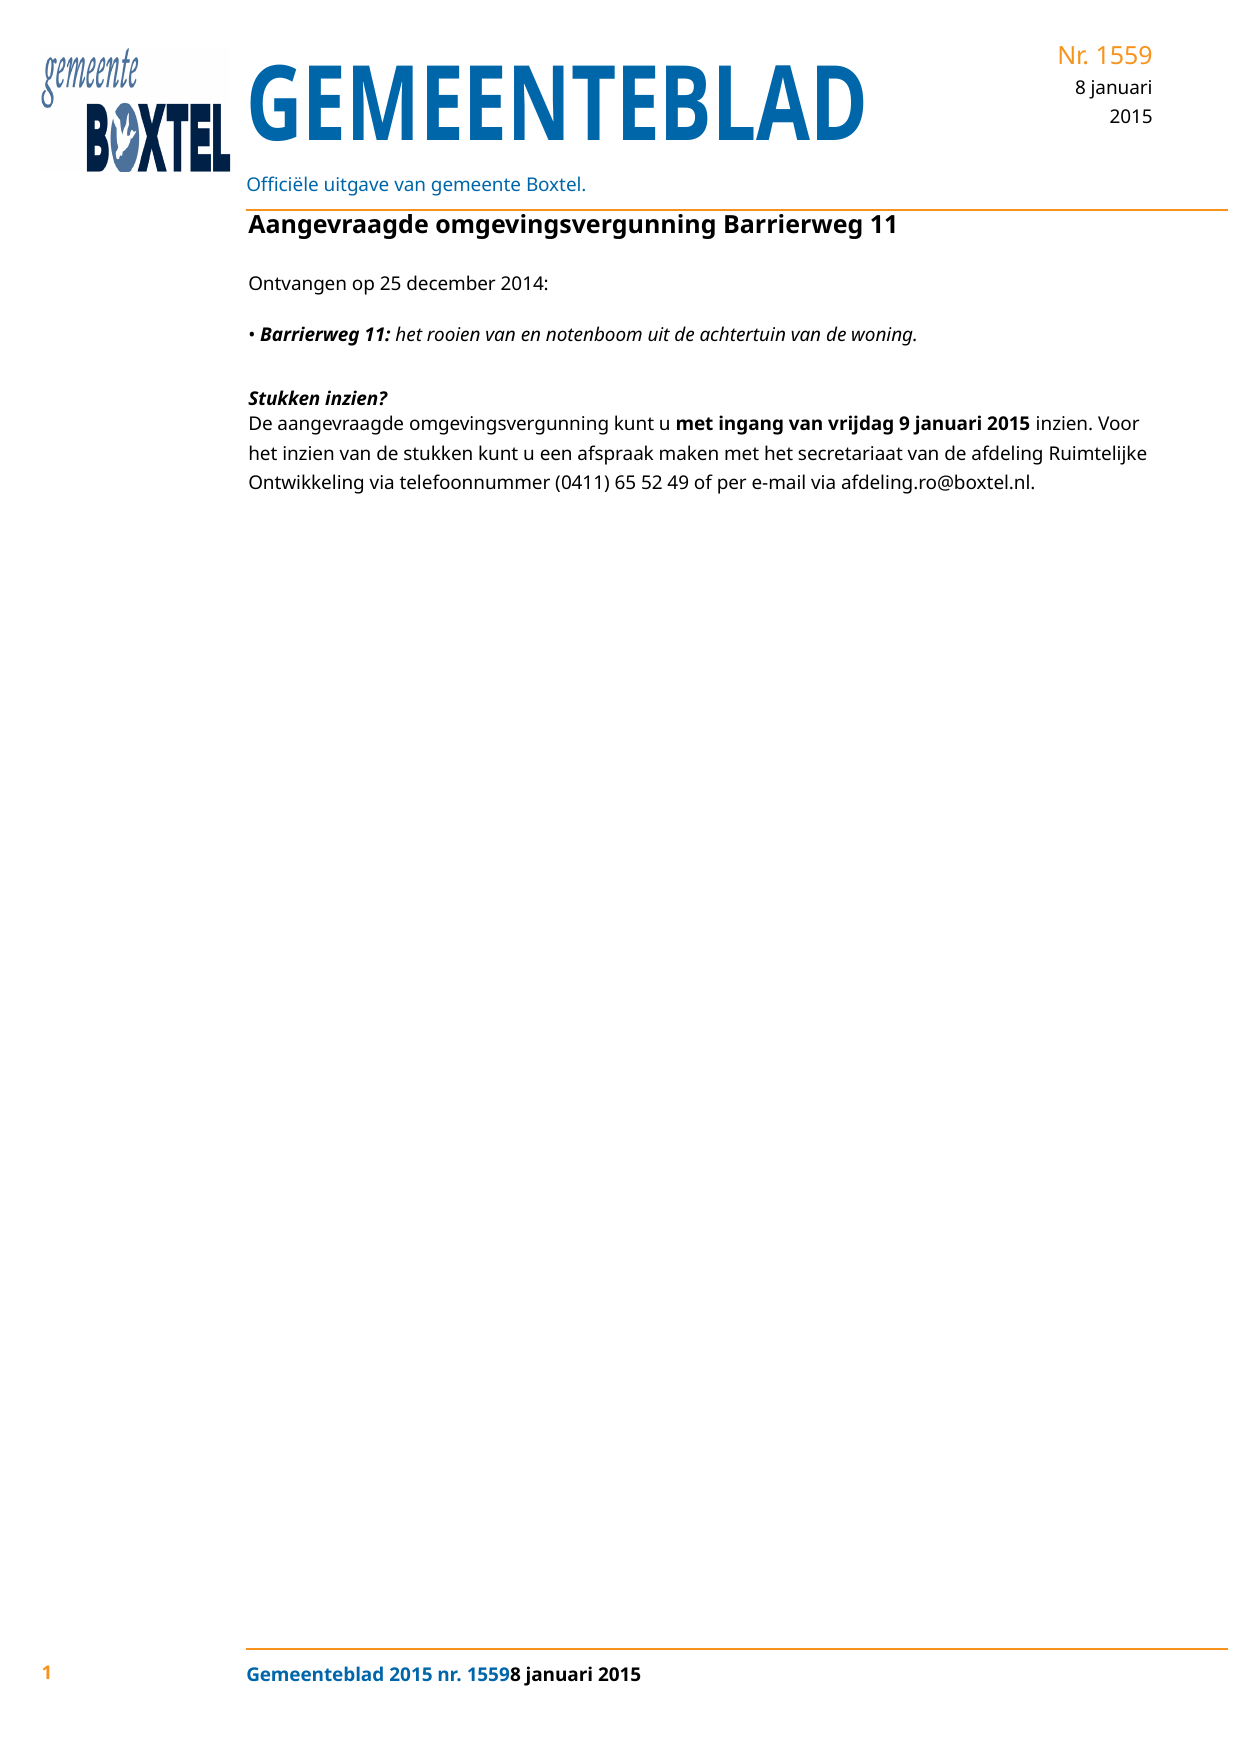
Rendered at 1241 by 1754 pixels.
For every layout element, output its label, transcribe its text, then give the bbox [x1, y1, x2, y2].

text Aangevraagde omgevingsvergunning Barrierweg 11 [248, 211, 1152, 241]
text De aangevraagde omgevingsvergunning kunt u met ingang van vrijdag 9 januari 2015 inzien. Voor het inzien van de stukken kunt u een afspraak maken met het secretariaat van de afdeling Ruimtelijke Ontwikkeling via telefoonnummer (0411) 65 52 49 of per e-mail via afdeling.ro@boxtel.nl. [248, 410, 1152, 495]
picture [41, 47, 231, 172]
text Ontvangen op 25 december 2014: [248, 270, 1152, 296]
text • Barrierweg 11: het rooien van en notenboom uit de achtertuin van de woning. [248, 321, 1152, 346]
text Stukken inzien? [248, 385, 1152, 410]
